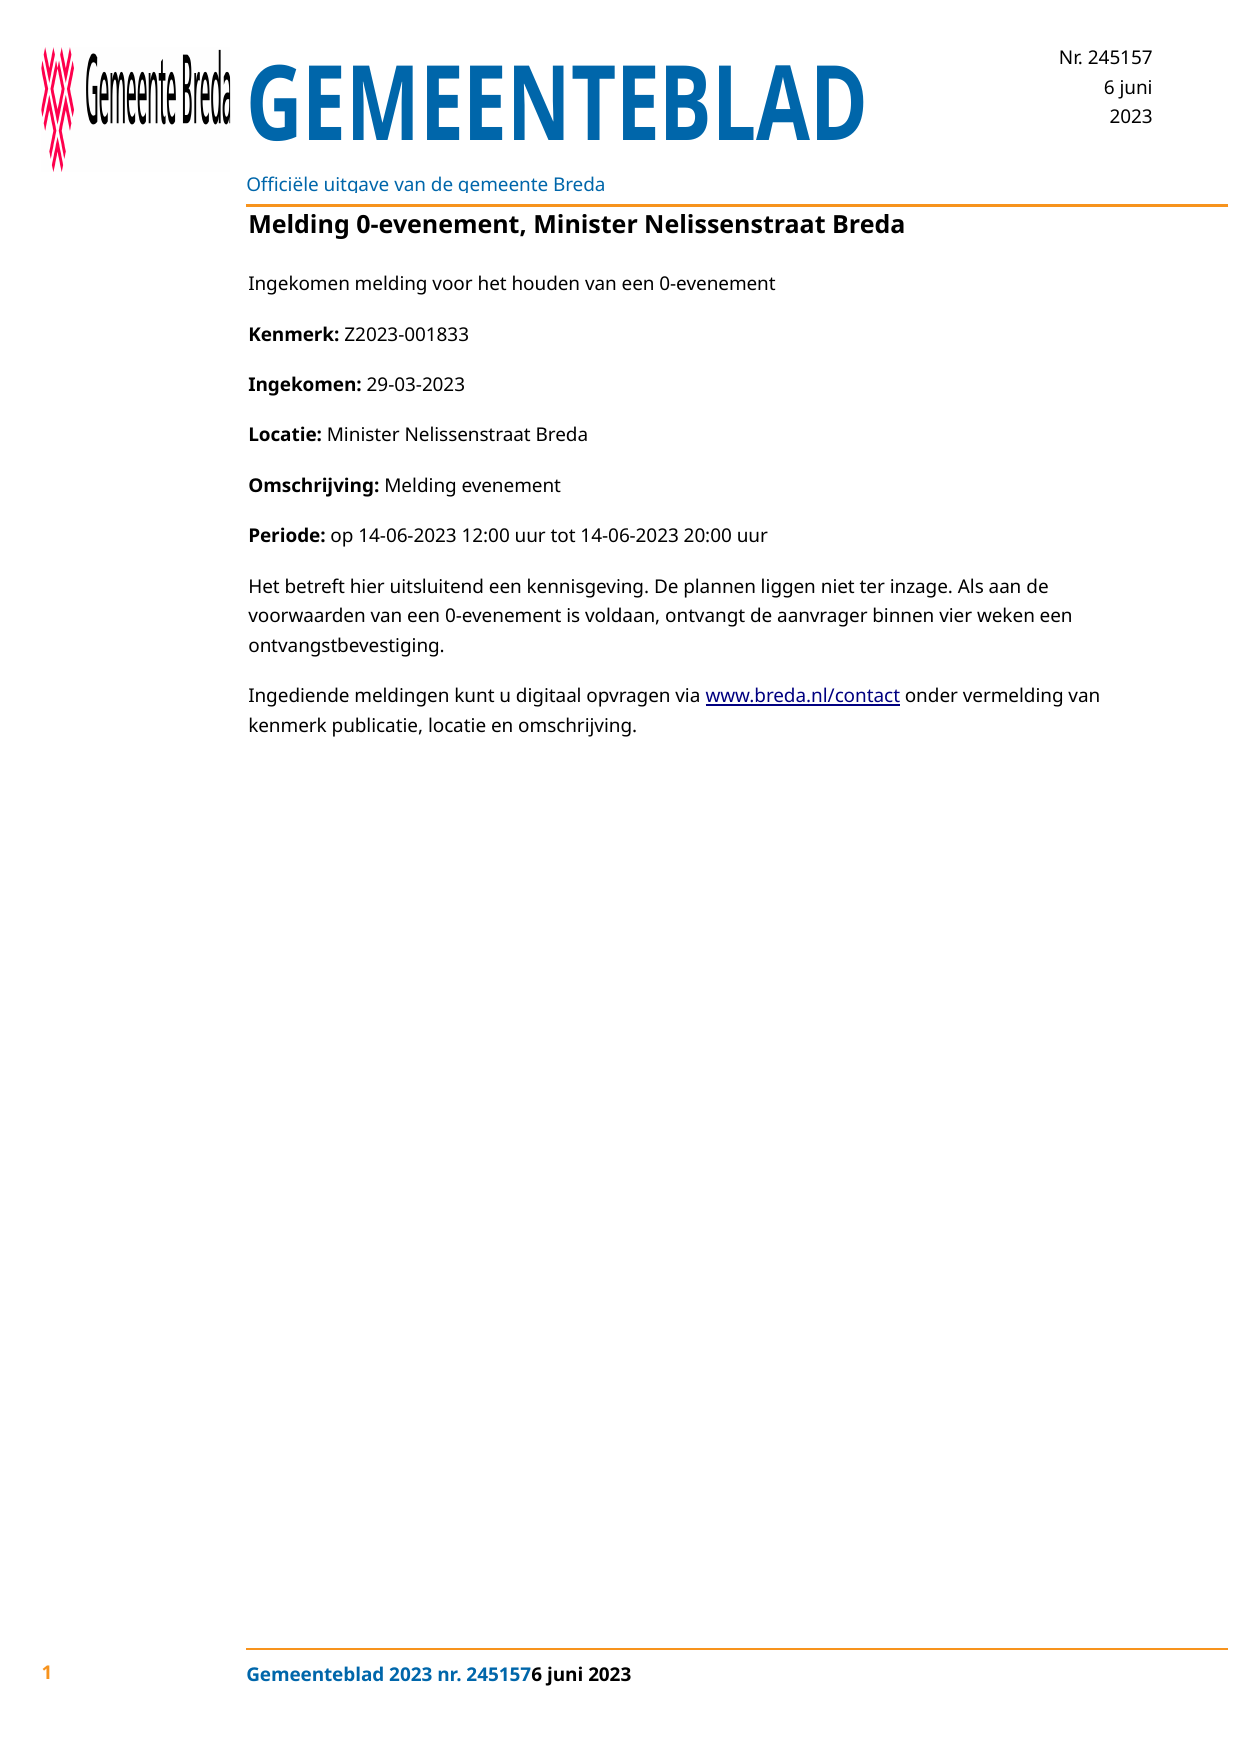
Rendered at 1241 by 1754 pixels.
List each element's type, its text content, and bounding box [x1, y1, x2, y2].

text Kenmerk: Z2023-001833 [248, 321, 1152, 346]
picture [41, 47, 231, 172]
text Periode: op 14-06-2023 12:00 uur tot 14-06-2023 20:00 uur [248, 522, 1152, 548]
text Melding 0-evenement, Minister Nelissenstraat Breda [248, 207, 1152, 241]
text Het betreft hier uitsluitend een kennisgeving. De plannen liggen niet ter inzage. Als aan de voorwaarden van een 0-evenement is voldaan, ontvangt de aanvrager binnen vier weken een ontvangstbevestiging. [248, 573, 1152, 658]
text Ingekomen melding voor het houden van een 0-evenement [248, 270, 1152, 296]
text Omschrijving: Melding evenement [248, 472, 1152, 498]
text Locatie: Minister Nelissenstraat Breda [248, 422, 1152, 447]
text Ingekomen: 29-03-2023 [248, 371, 1152, 397]
text Ingediende meldingen kunt u digitaal opvragen via www.breda.nl/contact onder vermelding van kenmerk publicatie, locatie en omschrijving. [248, 682, 1152, 738]
